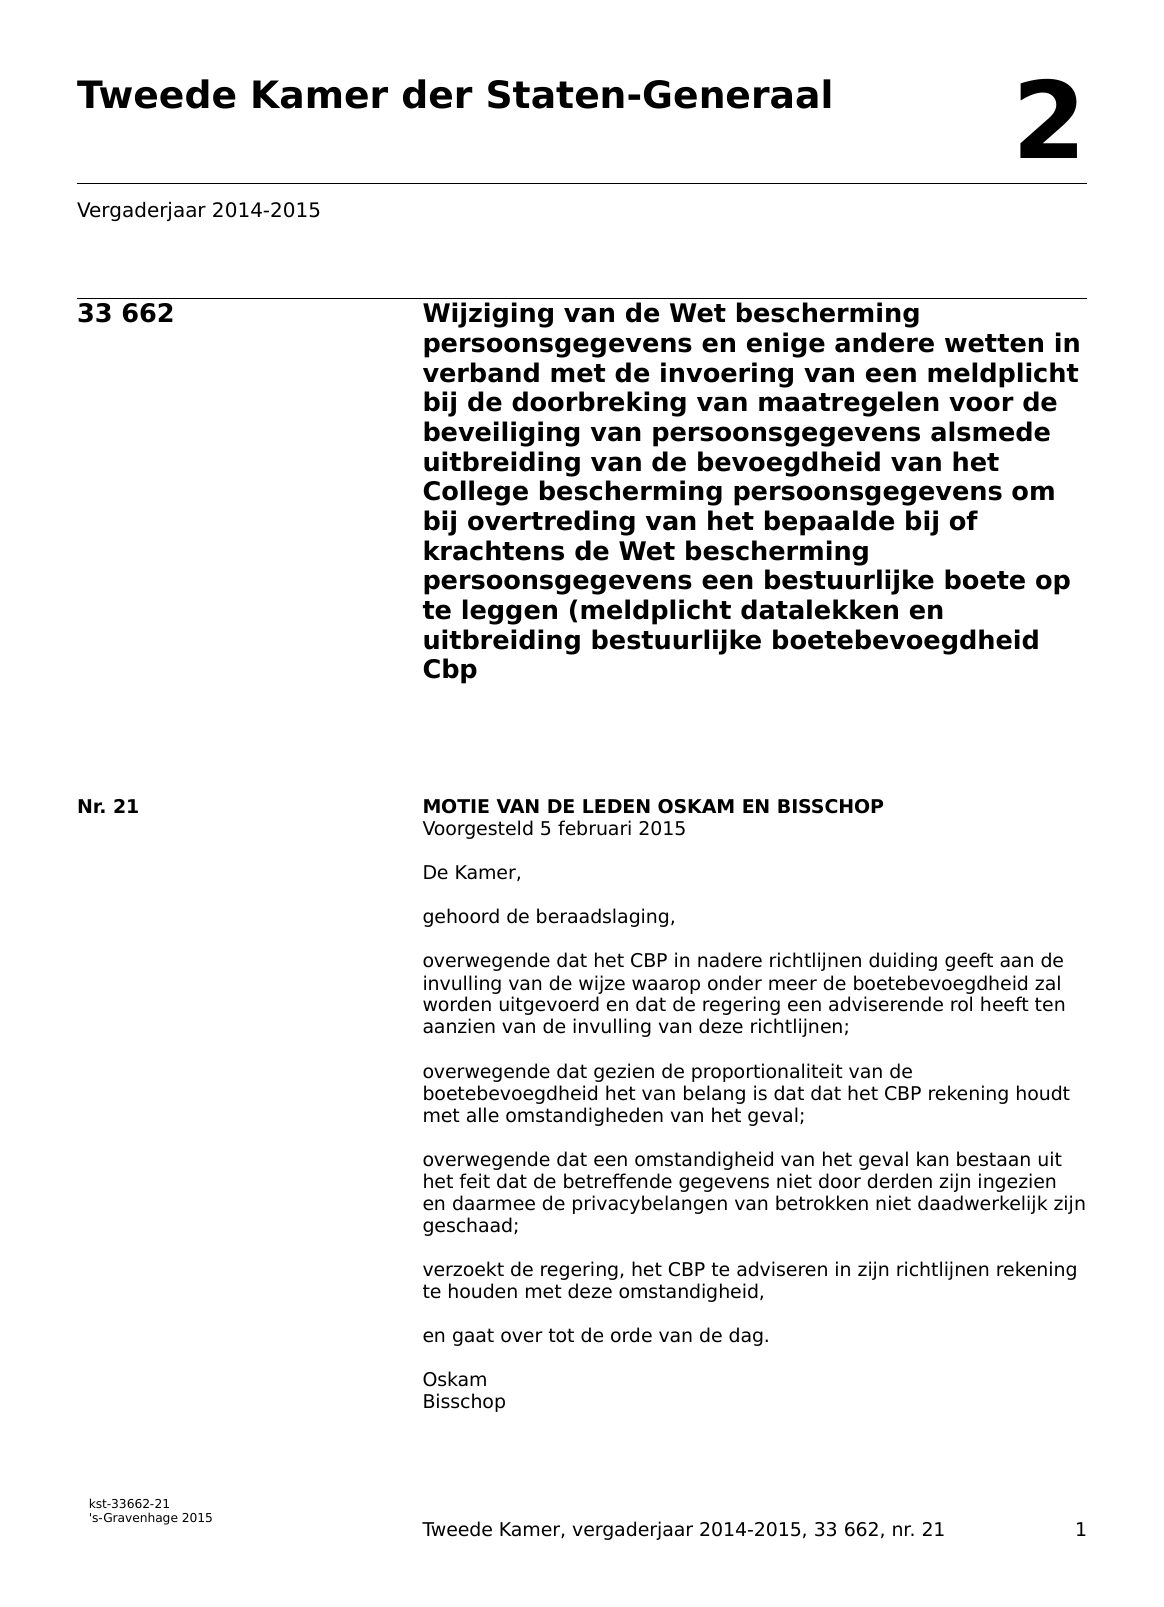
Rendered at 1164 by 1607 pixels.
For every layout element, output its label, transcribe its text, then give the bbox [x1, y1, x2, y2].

text Oskam [422, 1369, 1087, 1391]
text en gaat over tot de orde van de dag. [422, 1325, 1087, 1347]
table_cell Vergaderjaar 2014-2015 [77, 184, 1087, 298]
table_header 2 [886, 59, 1087, 183]
text verzoekt de regering, het CBP te adviseren in zijn richtlijnen rekening te houden met deze omstandigheid, [422, 1259, 1087, 1303]
text overwegende dat het CBP in nadere richtlijnen duiding geeft aan de invulling van de wijze waarop onder meer de boetebevoegdheid zal worden uitgevoerd en dat de regering een adviserende rol heeft ten aanzien van de invulling van deze richtlijnen; [422, 950, 1087, 1038]
text De Kamer, [422, 862, 1087, 884]
text kst-33662-21 [88, 1497, 323, 1511]
text overwegende dat een omstandigheid van het geval kan bestaan uit het feit dat de betreffende gegevens niet door derden zijn ingezien en daarmee de privacybelangen van betrokken niet daadwerkelijk zijn geschaad; [422, 1149, 1087, 1237]
text gehoord de beraadslaging, [422, 906, 1087, 928]
text overwegende dat gezien de proportionaliteit van de boetebevoegdheid het van belang is dat dat het CBP rekening houdt met alle omstandigheden van het geval; [422, 1061, 1087, 1126]
text Bisschop [422, 1391, 1087, 1413]
subtitle Nr. 21 MOTIE VAN DE LEDEN OSKAM EN BISSCHOP [77, 796, 1087, 818]
subtitle 33 662 Wijziging van de Wet bescherming persoonsgegevens en enige andere wetten in verband met de invoering van een meldplicht bij de doorbreking van maatregelen voor de beveiliging van persoonsgegevens alsmede uitbreiding van de bevoegdheid van het College bescherming persoonsgegevens om bij overtreding van het bepaalde bij of krachtens de Wet bescherming persoonsgegevens een bestuurlijke boete op te leggen (meldplicht datalekken en uitbreiding bestuurlijke boetebevoegdheid Cbp [77, 299, 1087, 685]
table_header Tweede Kamer der Staten-Generaal [77, 59, 886, 183]
text Voorgesteld 5 februari 2015 [422, 818, 1087, 840]
text 's-Gravenhage 2015 [88, 1511, 323, 1525]
